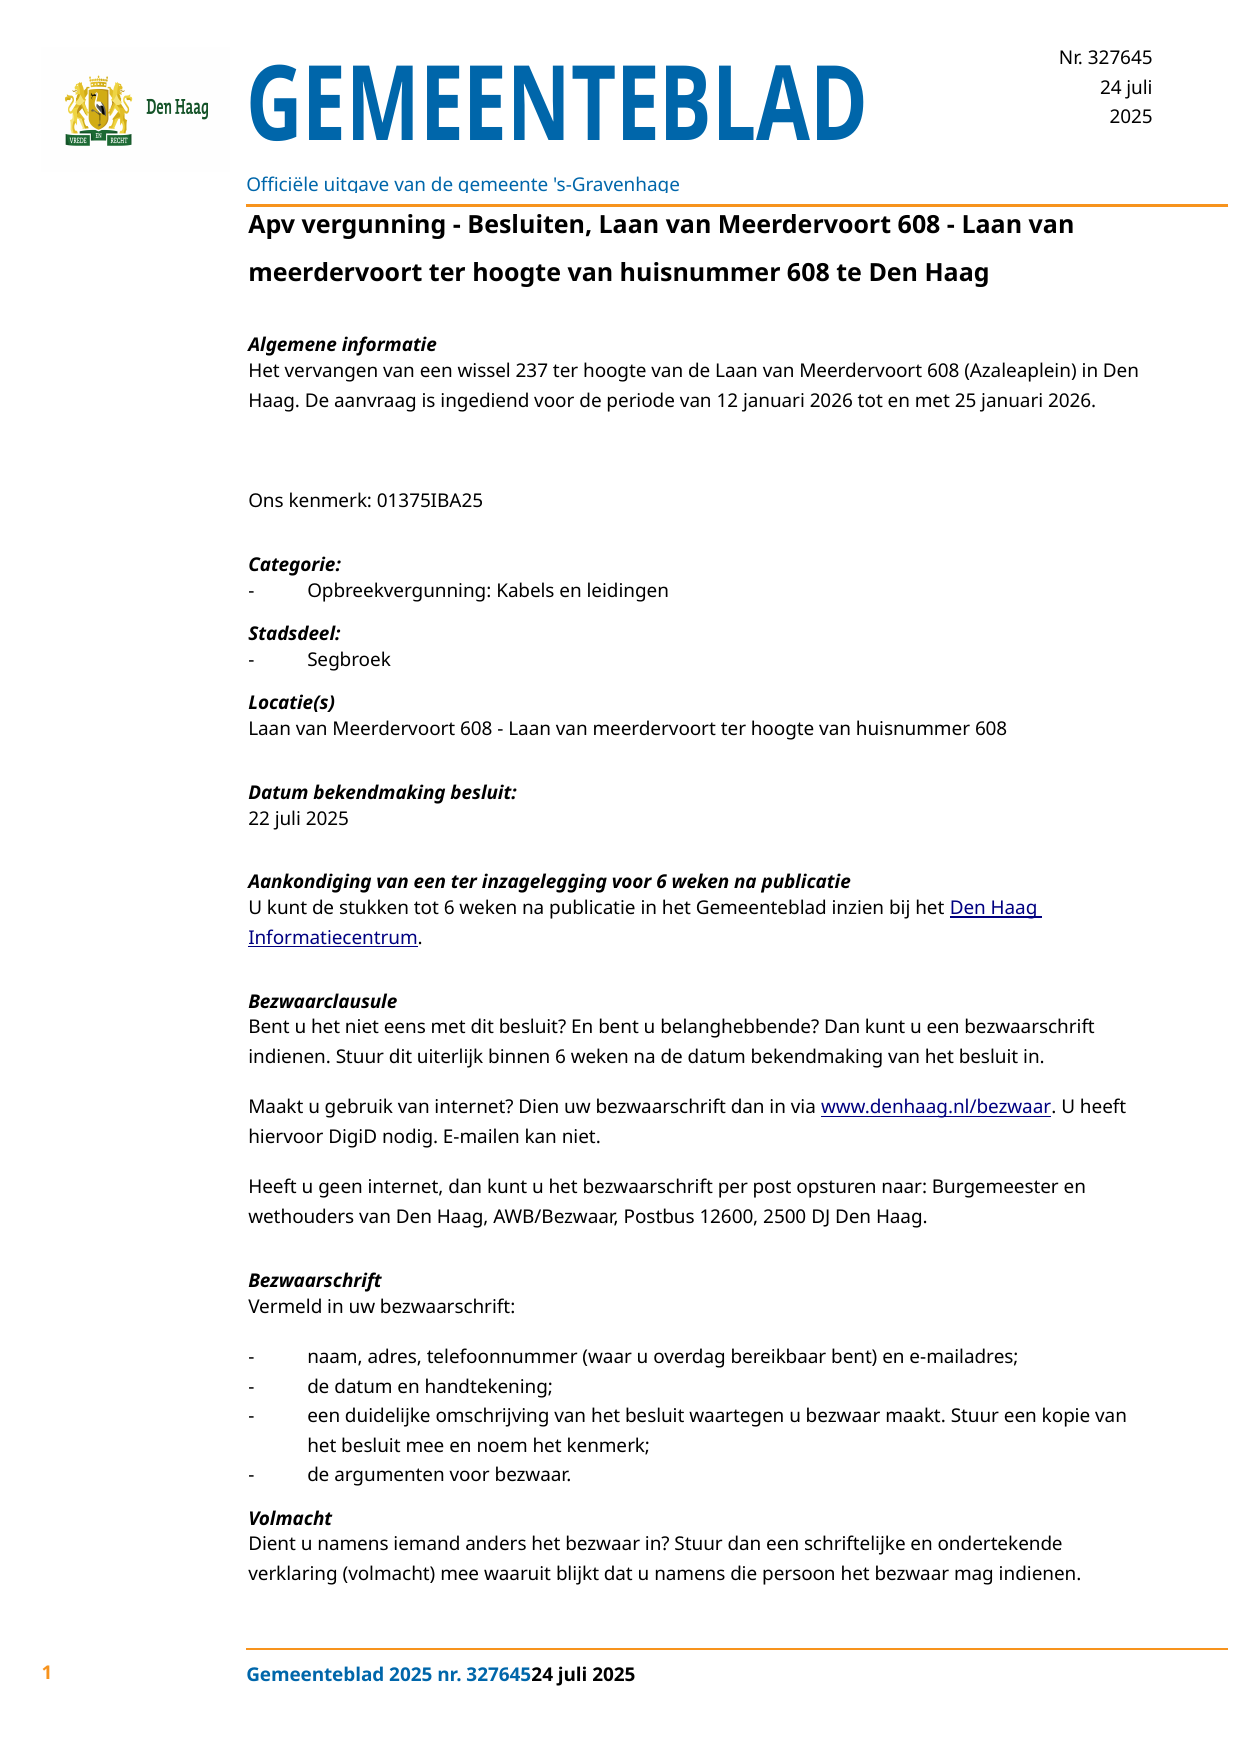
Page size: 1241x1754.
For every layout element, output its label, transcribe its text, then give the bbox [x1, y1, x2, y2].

text Laan van Meerdervoort 608 - Laan van meerdervoort ter hoogte van huisnummer 608 [248, 715, 1152, 741]
text Volmacht [248, 1505, 1152, 1531]
text Bezwaarclausule [248, 988, 1152, 1014]
list Opbreekvergunning: Kabels en leidingen [248, 577, 1152, 603]
text 22 juli 2025 [248, 805, 1152, 830]
list Segbroek [248, 646, 1152, 672]
list naam, adres, telefoonnummer (waar u overdag bereikbaar bent) en e-mailadres; [248, 1343, 1152, 1369]
list een duidelijke omschrijving van het besluit waartegen u bezwaar maakt. Stuur een kopie van het besluit mee en noem het kenmerk; [248, 1402, 1152, 1458]
text Stadsdeel: [248, 620, 1152, 646]
text Bezwaarschrift [248, 1267, 1152, 1293]
text Categorie: [248, 552, 1152, 577]
text Algemene informatie [248, 331, 1152, 357]
text Aankondiging van een ter inzagelegging voor 6 weken na publicatie [248, 869, 1152, 894]
list de argumenten voor bezwaar. [248, 1462, 1152, 1487]
text Datum bekendmaking besluit: [248, 779, 1152, 805]
text Bent u het niet eens met dit besluit? En bent u belanghebbende? Dan kunt u een bezwaarschrift indienen. Stuur dit uiterlijk binnen 6 weken na de datum bekendmaking van het besluit in. [248, 1014, 1152, 1069]
text U kunt de stukken tot 6 weken na publicatie in het Gemeenteblad inzien bij het Den Haag Informatiecentrum. [248, 894, 1152, 950]
text Het vervangen van een wissel 237 ter hoogte van de Laan van Meerdervoort 608 (Azaleaplein) in Den Haag. De aanvraag is ingediend voor de periode van 12 januari 2026 tot en met 25 januari 2026. [248, 357, 1152, 412]
list de datum en handtekening; [248, 1373, 1152, 1399]
text Vermeld in uw bezwaarschrift: [248, 1293, 1152, 1319]
text Ons kenmerk: 01375IBA25 [248, 488, 1152, 513]
text Locatie(s) [248, 689, 1152, 715]
text Apv vergunning - Besluiten, Laan van Meerdervoort 608 - Laan van meerdervoort ter hoogte van huisnummer 608 te Den Haag [248, 207, 1152, 288]
text Dient u namens iemand anders het bezwaar in? Stuur dan een schriftelijke en ondertekende verklaring (volmacht) mee waaruit blijkt dat u namens die persoon het bezwaar mag indienen. [248, 1531, 1152, 1586]
text Maakt u gebruik van internet? Dien uw bezwaarschrift dan in via www.denhaag.nl/bezwaar. U heeft hiervoor DigiD nodig. E-mailen kan niet. [248, 1094, 1152, 1149]
text Heeft u geen internet, dan kunt u het bezwaarschrift per post opsturen naar: Burgemeester en wethouders van Den Haag, AWB/Bezwaar, Postbus 12600, 2500 DJ Den Haag. [248, 1174, 1152, 1229]
picture [41, 47, 231, 172]
